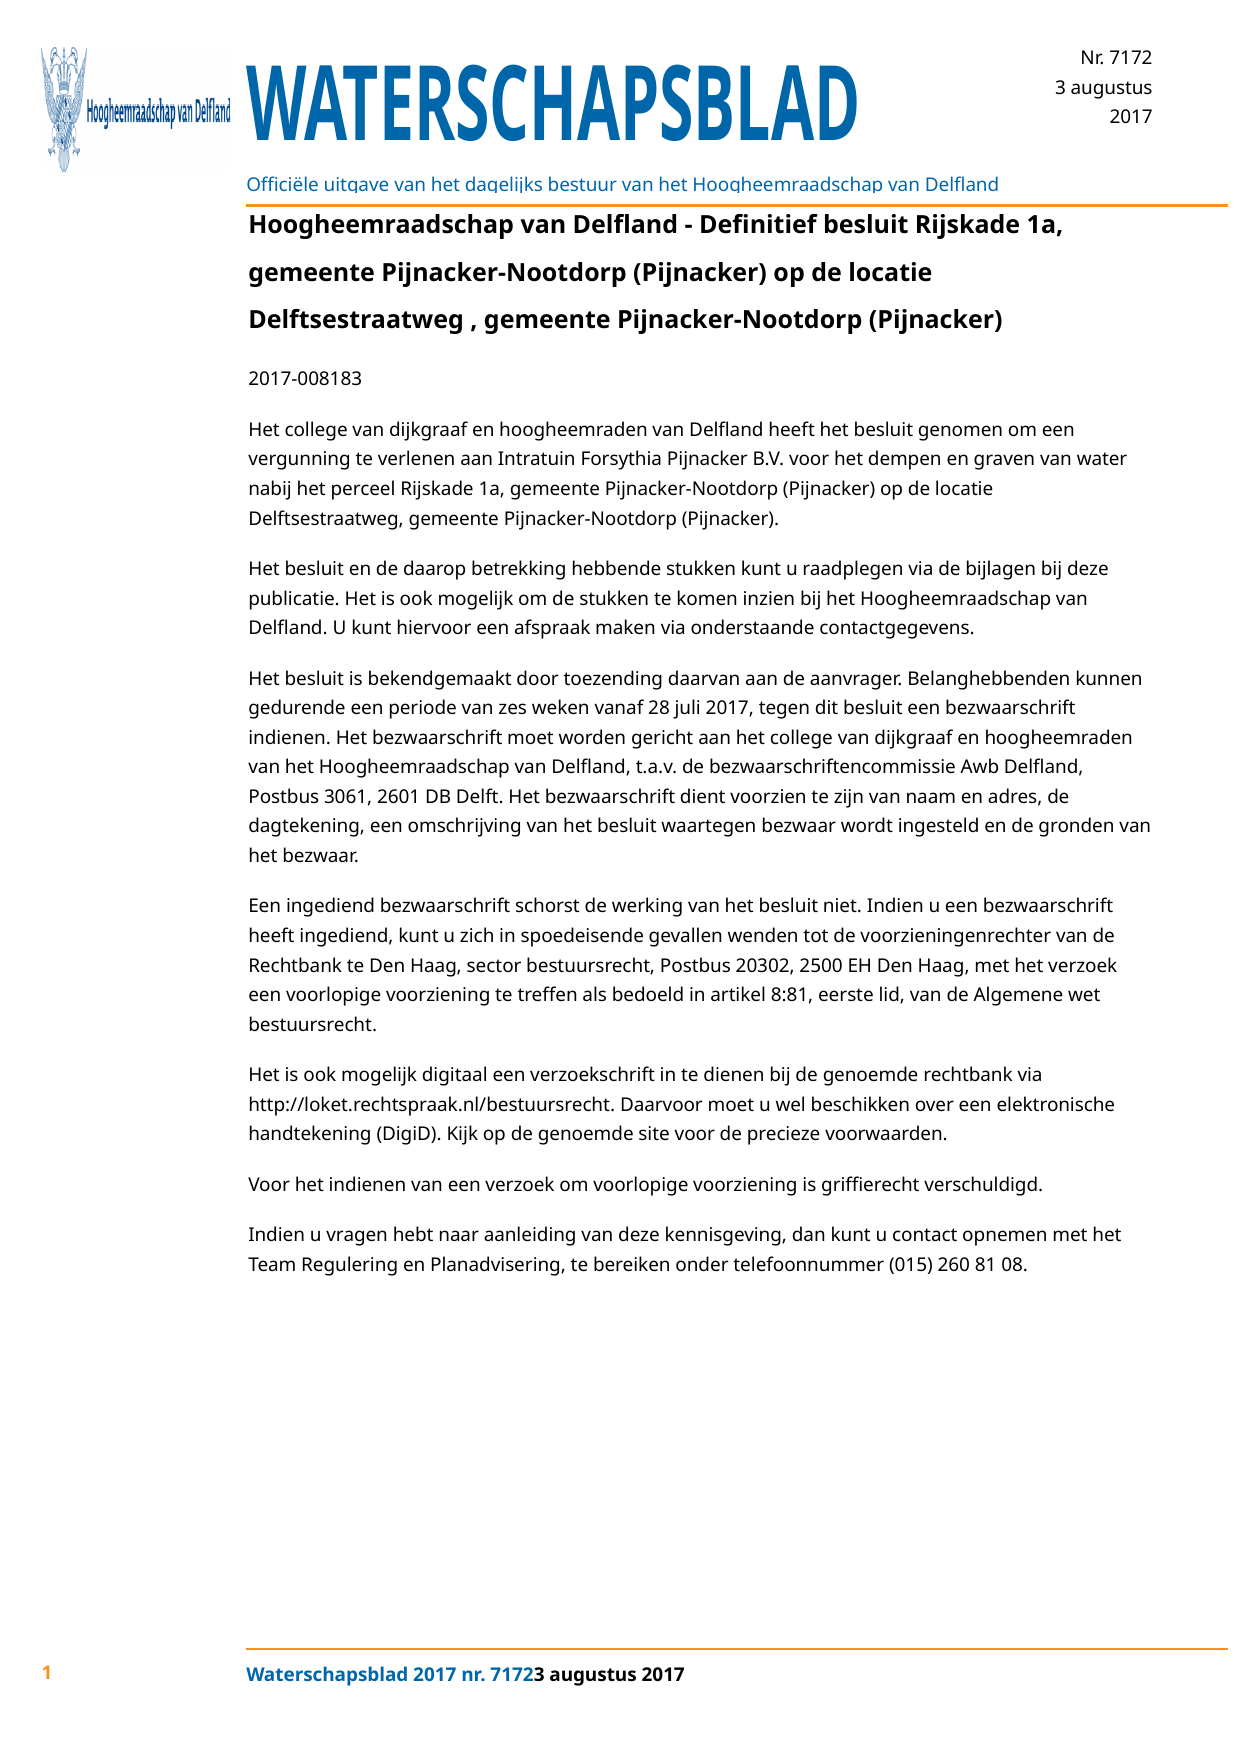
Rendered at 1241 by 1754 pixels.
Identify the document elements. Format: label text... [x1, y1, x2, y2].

text Het is ook mogelijk digitaal een verzoekschrift in te dienen bij de genoemde rechtbank via http://loket.rechtspraak.nl/bestuursrecht. Daarvoor moet u wel beschikken over een elektronische handtekening (DigiD). Kijk op de genoemde site voor de precieze voorwaarden. [248, 1061, 1152, 1146]
text 2017-008183 [248, 366, 1152, 391]
text Indien u vragen hebt naar aanleiding van deze kennisgeving, dan kunt u contact opnemen met het Team Regulering en Planadvisering, te bereiken onder telefoonnummer (015) 260 81 08. [248, 1221, 1152, 1277]
text Voor het indienen van een verzoek om voorlopige voorziening is griffierecht verschuldigd. [248, 1171, 1152, 1197]
text Het college van dijkgraaf en hoogheemraden van Delfland heeft het besluit genomen om een vergunning te verlenen aan Intratuin Forsythia Pijnacker B.V. voor het dempen en graven van water nabij het perceel Rijskade 1a, gemeente Pijnacker-Nootdorp (Pijnacker) op de locatie Delftsestraatweg, gemeente Pijnacker-Nootdorp (Pijnacker). [248, 416, 1152, 530]
picture [41, 47, 231, 172]
text Een ingediend bezwaarschrift schorst de werking van het besluit niet. Indien u een bezwaarschrift heeft ingediend, kunt u zich in spoedeisende gevallen wenden tot de voorzieningenrechter van de Rechtbank te Den Haag, sector bestuursrecht, Postbus 20302, 2500 EH Den Haag, met het verzoek een voorlopige voorziening te treffen als bedoeld in artikel 8:81, eerste lid, van de Algemene wet bestuursrecht. [248, 893, 1152, 1037]
text Hoogheemraadschap van Delfland - Definitief besluit Rijskade 1a, gemeente Pijnacker-Nootdorp (Pijnacker) op de locatie Delftsestraatweg , gemeente Pijnacker-Nootdorp (Pijnacker) [248, 207, 1152, 336]
text Het besluit en de daarop betrekking hebbende stukken kunt u raadplegen via de bijlagen bij deze publicatie. Het is ook mogelijk om de stukken te komen inzien bij het Hoogheemraadschap van Delfland. U kunt hiervoor een afspraak maken via onderstaande contactgegevens. [248, 555, 1152, 640]
text Het besluit is bekendgemaakt door toezending daarvan aan de aanvrager. Belanghebbenden kunnen gedurende een periode van zes weken vanaf 28 juli 2017, tegen dit besluit een bezwaarschrift indienen. Het bezwaarschrift moet worden gericht aan het college van dijkgraaf en hoogheemraden van het Hoogheemraadschap van Delfland, t.a.v. de bezwaarschriftencommissie Awb Delfland, Postbus 3061, 2601 DB Delft. Het bezwaarschrift dient voorzien te zijn van naam en adres, de dagtekening, een omschrijving van het besluit waartegen bezwaar wordt ingesteld en de gronden van het bezwaar. [248, 665, 1152, 868]
